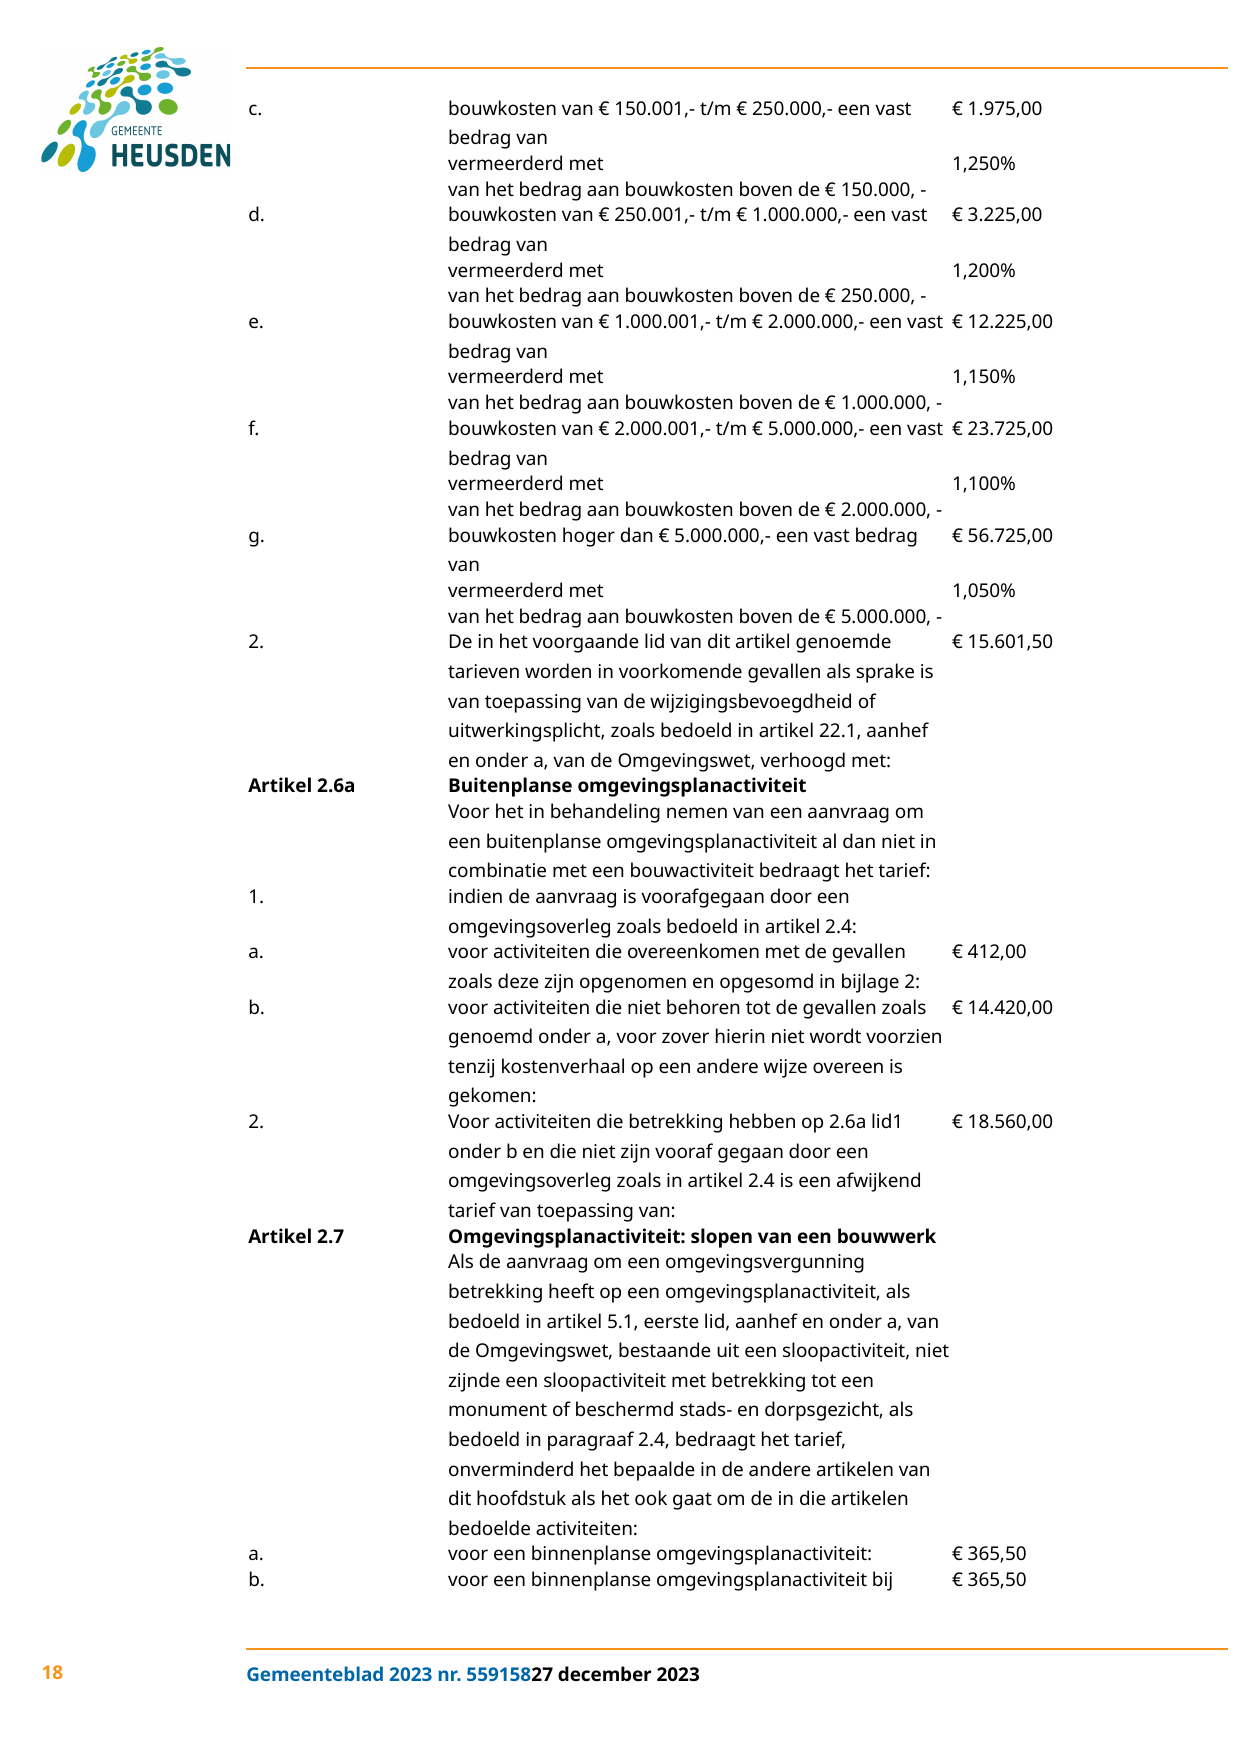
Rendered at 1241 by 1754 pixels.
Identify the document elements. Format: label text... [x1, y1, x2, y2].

table_cell bouwkosten van € 150.001,- t/m € 250.000,- een vast bedrag van [448, 95, 952, 150]
table_cell [248, 150, 448, 176]
table_cell vermeerderd met [448, 364, 952, 389]
table_cell [952, 1249, 1152, 1541]
table_cell € 412,00 [952, 939, 1152, 994]
picture [41, 47, 231, 172]
table_cell van het bedrag aan bouwkosten boven de € 150.000, - [448, 176, 952, 202]
table_cell [952, 603, 1152, 629]
table_cell Buitenplanse omgevingsplanactiviteit [448, 773, 952, 798]
table_cell [248, 496, 448, 522]
table_cell De in het voorgaande lid van dit artikel genoemde tarieven worden in voorkomende gevallen als sprake is van toepassing van de wijzigingsbevoegdheid of uitwerkingsplicht, zoals bedoeld in artikel 22.1, aanhef en onder a, van de Omgevingswet, verhoogd met: [448, 629, 952, 773]
table_cell Artikel 2.7 [248, 1223, 448, 1249]
table_cell van het bedrag aan bouwkosten boven de € 1.000.000, - [448, 389, 952, 415]
table_cell [248, 470, 448, 496]
table_cell 1,100% [952, 470, 1152, 496]
table_cell bouwkosten van € 250.001,- t/m € 1.000.000,- een vast bedrag van [448, 202, 952, 257]
table_cell [952, 389, 1152, 415]
table_cell d. [248, 202, 448, 257]
table_cell [952, 283, 1152, 308]
table_cell [248, 283, 448, 308]
table_cell voor een binnenplanse omgevingsplanactiviteit bij [448, 1566, 952, 1592]
table_cell voor een binnenplanse omgevingsplanactiviteit: [448, 1541, 952, 1566]
table_cell 1,250% [952, 150, 1152, 176]
table_cell b. [248, 994, 448, 1108]
table_cell [952, 799, 1152, 883]
table_cell Voor het in behandeling nemen van een aanvraag om een buitenplanse omgevingsplanactiviteit al dan niet in combinatie met een bouwactiviteit bedraagt het tarief: [448, 799, 952, 883]
table_cell [952, 496, 1152, 522]
table_cell 2. [248, 629, 448, 773]
table_cell bouwkosten hoger dan € 5.000.000,- een vast bedrag van [448, 522, 952, 577]
table_cell vermeerderd met [448, 577, 952, 603]
table_cell [248, 389, 448, 415]
table_cell voor activiteiten die overeenkomen met de gevallen zoals deze zijn opgenomen en opgesomd in bijlage 2: [448, 939, 952, 994]
table_cell [248, 364, 448, 389]
table_cell Artikel 2.6a [248, 773, 448, 798]
table_cell e. [248, 308, 448, 364]
table_cell Voor activiteiten die betrekking hebben op 2.6a lid1 onder b en die niet zijn vooraf gegaan door een omgevingsoverleg zoals in artikel 2.4 is een afwijkend tarief van toepassing van: [448, 1109, 952, 1223]
table_cell [952, 176, 1152, 202]
table_cell 2. [248, 1109, 448, 1223]
table_cell € 3.225,00 [952, 202, 1152, 257]
table_cell van het bedrag aan bouwkosten boven de € 5.000.000, - [448, 603, 952, 629]
table_cell voor activiteiten die niet behoren tot de gevallen zoals genoemd onder a, voor zover hierin niet wordt voorzien tenzij kostenverhaal op een andere wijze overeen is gekomen: [448, 994, 952, 1108]
table_cell a. [248, 1541, 448, 1566]
table_cell [952, 773, 1152, 798]
table_cell € 18.560,00 [952, 1109, 1152, 1223]
table_cell € 14.420,00 [952, 994, 1152, 1108]
table_cell Als de aanvraag om een omgevingsvergunning betrekking heeft op een omgevingsplanactiviteit, als bedoeld in artikel 5.1, eerste lid, aanhef en onder a, van de Omgevingswet, bestaande uit een sloopactiviteit, niet zijnde een sloopactiviteit met betrekking tot een monument of beschermd stads- en dorpsgezicht, als bedoeld in paragraaf 2.4, bedraagt het tarief, onverminderd het bepaalde in de andere artikelen van dit hoofdstuk als het ook gaat om de in die artikelen bedoelde activiteiten: [448, 1249, 952, 1541]
table_cell [248, 577, 448, 603]
table_cell [248, 1249, 448, 1541]
table_cell vermeerderd met [448, 150, 952, 176]
table_cell Omgevingsplanactiviteit: slopen van een bouwwerk [448, 1223, 952, 1249]
table_cell [248, 176, 448, 202]
table_cell vermeerderd met [448, 257, 952, 283]
table_cell € 56.725,00 [952, 522, 1152, 577]
table_cell f. [248, 415, 448, 470]
table_cell € 12.225,00 [952, 308, 1152, 364]
table_cell van het bedrag aan bouwkosten boven de € 2.000.000, - [448, 496, 952, 522]
table_cell [248, 257, 448, 283]
table_cell [952, 1223, 1152, 1249]
table_cell € 365,50 [952, 1566, 1152, 1592]
table_cell bouwkosten van € 1.000.001,- t/m € 2.000.000,- een vast bedrag van [448, 308, 952, 364]
table_cell indien de aanvraag is voorafgegaan door een omgevingsoverleg zoals bedoeld in artikel 2.4: [448, 883, 952, 939]
table_cell € 1.975,00 [952, 95, 1152, 150]
table_cell 1,150% [952, 364, 1152, 389]
table_cell van het bedrag aan bouwkosten boven de € 250.000, - [448, 283, 952, 308]
table_cell € 365,50 [952, 1541, 1152, 1566]
table_cell 1,200% [952, 257, 1152, 283]
table_cell € 23.725,00 [952, 415, 1152, 470]
table_cell [952, 883, 1152, 939]
table_cell 1. [248, 883, 448, 939]
table_cell c. [248, 95, 448, 150]
table_cell b. [248, 1566, 448, 1592]
table_cell € 15.601,50 [952, 629, 1152, 773]
table_cell [248, 603, 448, 629]
table_cell a. [248, 939, 448, 994]
table_cell [248, 799, 448, 883]
table_cell 1,050% [952, 577, 1152, 603]
table_cell bouwkosten van € 2.000.001,- t/m € 5.000.000,- een vast bedrag van [448, 415, 952, 470]
table_cell vermeerderd met [448, 470, 952, 496]
table_cell g. [248, 522, 448, 577]
